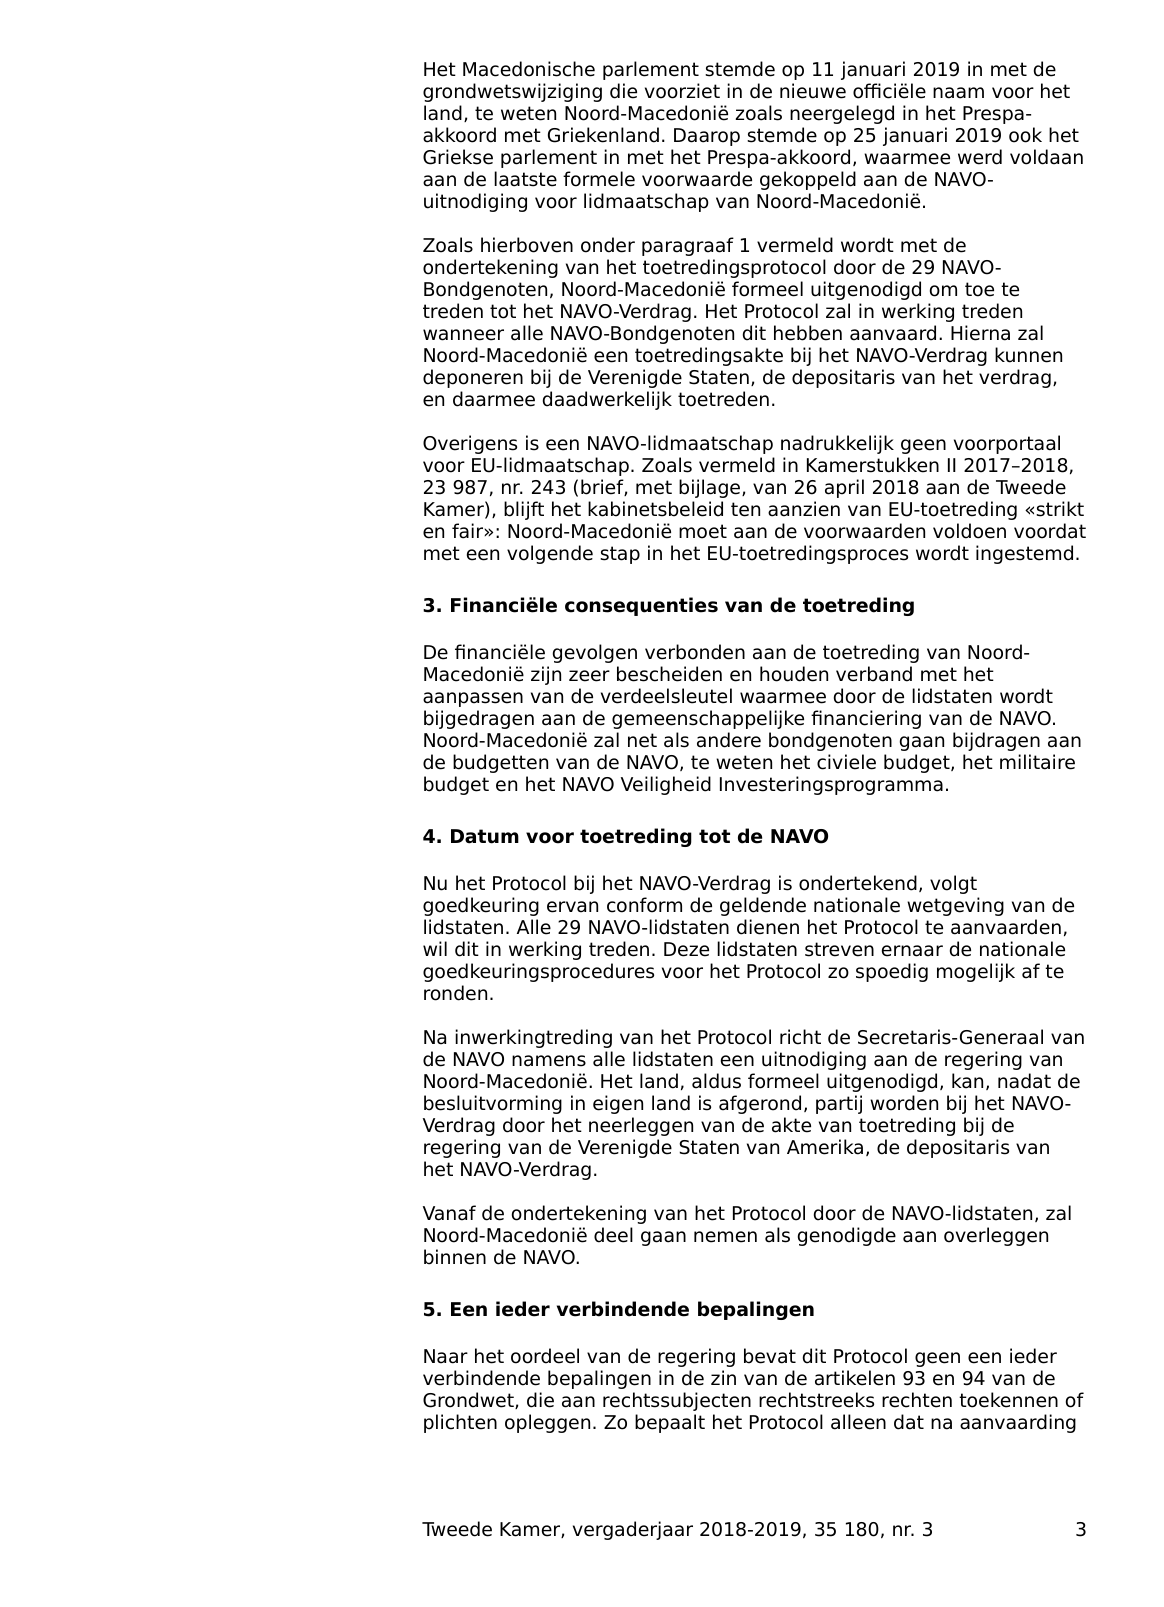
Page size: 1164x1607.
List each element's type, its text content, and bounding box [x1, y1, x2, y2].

subtitle 3. Financiële consequenties van de toetreding [422, 595, 1087, 617]
text Naar het oordeel van de regering bevat dit Protocol geen een ieder verbindende bepalingen in de zin van de artikelen 93 en 94 van de Grondwet, die aan rechtssubjecten rechtstreeks rechten toekennen of plichten opleggen. Zo bepaalt het Protocol alleen dat na aanvaarding [422, 1346, 1087, 1434]
text Nu het Protocol bij het NAVO-Verdrag is ondertekend, volgt goedkeuring ervan conform de geldende nationale wetgeving van de lidstaten. Alle 29 NAVO-lidstaten dienen het Protocol te aanvaarden, wil dit in werking treden. Deze lidstaten streven ernaar de nationale goedkeuringsprocedures voor het Protocol zo spoedig mogelijk af te ronden. [422, 873, 1087, 1005]
text Overigens is een NAVO-lidmaatschap nadrukkelijk geen voorportaal voor EU-lidmaatschap. Zoals vermeld in Kamerstukken II 2017–2018, 23 987, nr. 243 (brief, met bijlage, van 26 april 2018 aan de Tweede Kamer), blijft het kabinetsbeleid ten aanzien van EU-toetreding «strikt en fair»: Noord-Macedonië moet aan de voorwaarden voldoen voordat met een volgende stap in het EU-toetredingsproces wordt ingestemd. [422, 433, 1087, 565]
text Het Macedonische parlement stemde op 11 januari 2019 in met de grondwetswijziging die voorziet in de nieuwe officiële naam voor het land, te weten Noord-Macedonië zoals neergelegd in het Prespa-akkoord met Griekenland. Daarop stemde op 25 januari 2019 ook het Griekse parlement in met het Prespa-akkoord, waarmee werd voldaan aan de laatste formele voorwaarde gekoppeld aan de NAVO-uitnodiging voor lidmaatschap van Noord-Macedonië. [422, 59, 1087, 213]
text De financiële gevolgen verbonden aan de toetreding van Noord-Macedonië zijn zeer bescheiden en houden verband met het aanpassen van de verdeelsleutel waarmee door de lidstaten wordt bijgedragen aan de gemeenschappelijke financiering van de NAVO. Noord-Macedonië zal net als andere bondgenoten gaan bijdragen aan de budgetten van de NAVO, te weten het civiele budget, het militaire budget en het NAVO Veiligheid Investeringsprogramma. [422, 642, 1087, 796]
text Zoals hierboven onder paragraaf 1 vermeld wordt met de ondertekening van het toetredingsprotocol door de 29 NAVO-Bondgenoten, Noord-Macedonië formeel uitgenodigd om toe te treden tot het NAVO-Verdrag. Het Protocol zal in werking treden wanneer alle NAVO-Bondgenoten dit hebben aanvaard. Hierna zal Noord-Macedonië een toetredingsakte bij het NAVO-Verdrag kunnen deponeren bij de Verenigde Staten, de depositaris van het verdrag, en daarmee daadwerkelijk toetreden. [422, 235, 1087, 411]
subtitle 4. Datum voor toetreding tot de NAVO [422, 826, 1087, 848]
text Vanaf de ondertekening van het Protocol door de NAVO-lidstaten, zal Noord-Macedonië deel gaan nemen als genodigde aan overleggen binnen de NAVO. [422, 1203, 1087, 1269]
text Na inwerkingtreding van het Protocol richt de Secretaris-Generaal van de NAVO namens alle lidstaten een uitnodiging aan de regering van Noord-Macedonië. Het land, aldus formeel uitgenodigd, kan, nadat de besluitvorming in eigen land is afgerond, partij worden bij het NAVO-Verdrag door het neerleggen van de akte van toetreding bij de regering van de Verenigde Staten van Amerika, de depositaris van het NAVO-Verdrag. [422, 1027, 1087, 1181]
subtitle 5. Een ieder verbindende bepalingen [422, 1299, 1087, 1321]
